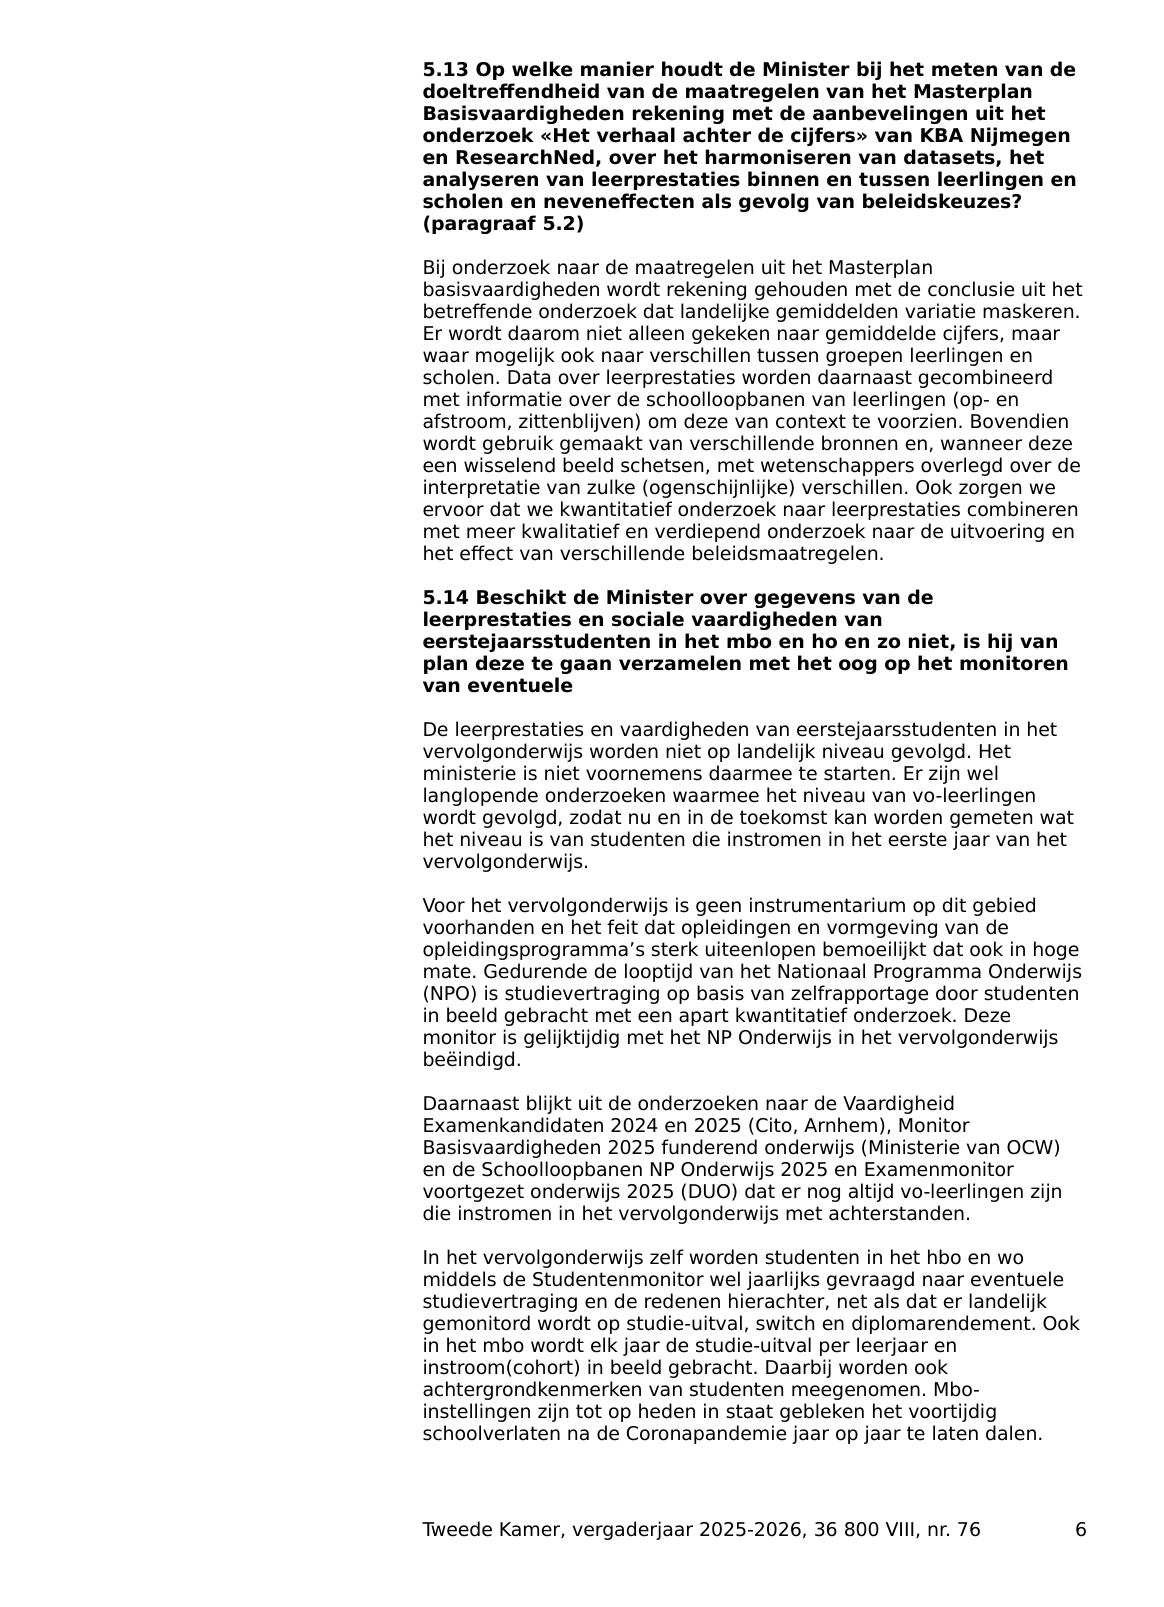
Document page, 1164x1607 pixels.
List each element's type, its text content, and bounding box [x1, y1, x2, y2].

text In het vervolgonderwijs zelf worden studenten in het hbo en wo middels de Studentenmonitor wel jaarlijks gevraagd naar eventuele studievertraging en de redenen hierachter, net als dat er landelijk gemonitord wordt op studie-uitval, switch en diplomarendement. Ook in het mbo wordt elk jaar de studie-uitval per leerjaar en instroom(cohort) in beeld gebracht. Daarbij worden ook achtergrondkenmerken van studenten meegenomen. Mbo-instellingen zijn tot op heden in staat gebleken het voortijdig schoolverlaten na de Coronapandemie jaar op jaar te laten dalen. [422, 1247, 1087, 1445]
subtitle 5.14 Beschikt de Minister over gegevens van de leerprestaties en sociale vaardigheden van eerstejaarsstudenten in het mbo en ho en zo niet, is hij van plan deze te gaan verzamelen met het oog op het monitoren van eventuele [422, 587, 1087, 697]
text Voor het vervolgonderwijs is geen instrumentarium op dit gebied voorhanden en het feit dat opleidingen en vormgeving van de opleidingsprogramma’s sterk uiteenlopen bemoeilijkt dat ook in hoge mate. Gedurende de looptijd van het Nationaal Programma Onderwijs (NPO) is studievertraging op basis van zelfrapportage door studenten in beeld gebracht met een apart kwantitatief onderzoek. Deze monitor is gelijktijdig met het NP Onderwijs in het vervolgonderwijs beëindigd. [422, 895, 1087, 1071]
text Bij onderzoek naar de maatregelen uit het Masterplan basisvaardigheden wordt rekening gehouden met de conclusie uit het betreffende onderzoek dat landelijke gemiddelden variatie maskeren. Er wordt daarom niet alleen gekeken naar gemiddelde cijfers, maar waar mogelijk ook naar verschillen tussen groepen leerlingen en scholen. Data over leerprestaties worden daarnaast gecombineerd met informatie over de schoolloopbanen van leerlingen (op- en afstroom, zittenblijven) om deze van context te voorzien. Bovendien wordt gebruik gemaakt van verschillende bronnen en, wanneer deze een wisselend beeld schetsen, met wetenschappers overlegd over de interpretatie van zulke (ogenschijnlijke) verschillen. Ook zorgen we ervoor dat we kwantitatief onderzoek naar leerprestaties combineren met meer kwalitatief en verdiepend onderzoek naar de uitvoering en het effect van verschillende beleidsmaatregelen. [422, 257, 1087, 565]
subtitle 5.13 Op welke manier houdt de Minister bij het meten van de doeltreffendheid van de maatregelen van het Masterplan Basisvaardigheden rekening met de aanbevelingen uit het onderzoek «Het verhaal achter de cijfers» van KBA Nijmegen en ResearchNed, over het harmoniseren van datasets, het analyseren van leerprestaties binnen en tussen leerlingen en scholen en neveneffecten als gevolg van beleidskeuzes? (paragraaf 5.2) [422, 59, 1087, 235]
text Daarnaast blijkt uit de onderzoeken naar de Vaardigheid Examenkandidaten 2024 en 2025 (Cito, Arnhem), Monitor Basisvaardigheden 2025 funderend onderwijs (Ministerie van OCW) en de Schoolloopbanen NP Onderwijs 2025 en Examenmonitor voortgezet onderwijs 2025 (DUO) dat er nog altijd vo-leerlingen zijn die instromen in het vervolgonderwijs met achterstanden. [422, 1093, 1087, 1225]
text De leerprestaties en vaardigheden van eerstejaarsstudenten in het vervolgonderwijs worden niet op landelijk niveau gevolgd. Het ministerie is niet voornemens daarmee te starten. Er zijn wel langlopende onderzoeken waarmee het niveau van vo-leerlingen wordt gevolgd, zodat nu en in de toekomst kan worden gemeten wat het niveau is van studenten die instromen in het eerste jaar van het vervolgonderwijs. [422, 719, 1087, 873]
